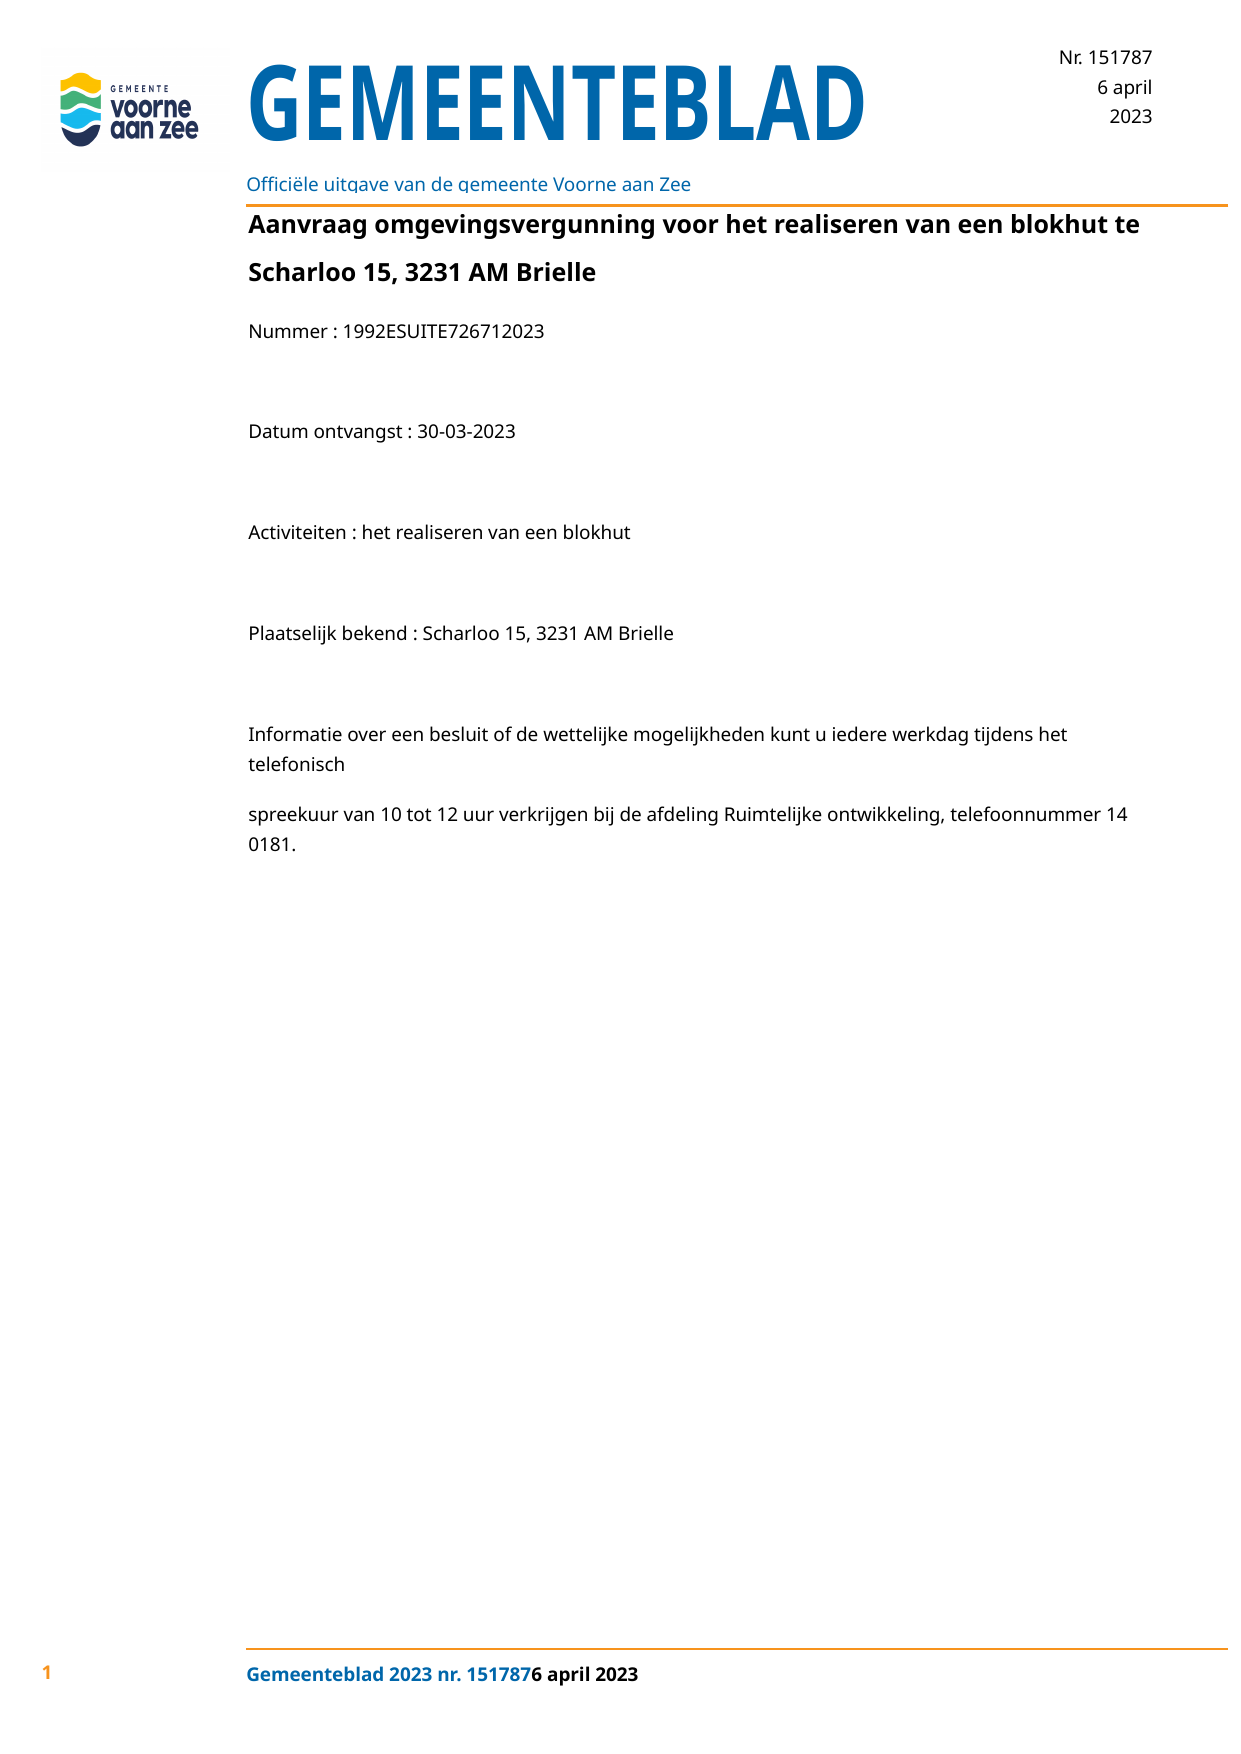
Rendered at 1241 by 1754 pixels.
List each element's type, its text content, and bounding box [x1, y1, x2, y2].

text Plaatselijk bekend : Scharloo 15, 3231 AM Brielle [248, 620, 1152, 646]
text Datum ontvangst : 30-03-2023 [248, 419, 1152, 444]
text Aanvraag omgevingsvergunning voor het realiseren van een blokhut te Scharloo 15, 3231 AM Brielle [248, 207, 1152, 288]
text Nummer : 1992ESUITE726712023 [248, 318, 1152, 344]
picture [41, 47, 231, 172]
text Activiteiten : het realiseren van een blokhut [248, 519, 1152, 545]
text spreekuur van 10 tot 12 uur verkrijgen bij de afdeling Ruimtelijke ontwikkeling, telefoonnummer 14 0181. [248, 801, 1152, 857]
text Informatie over een besluit of de wettelijke mogelijkheden kunt u iedere werkdag tijdens het telefonisch [248, 721, 1152, 777]
